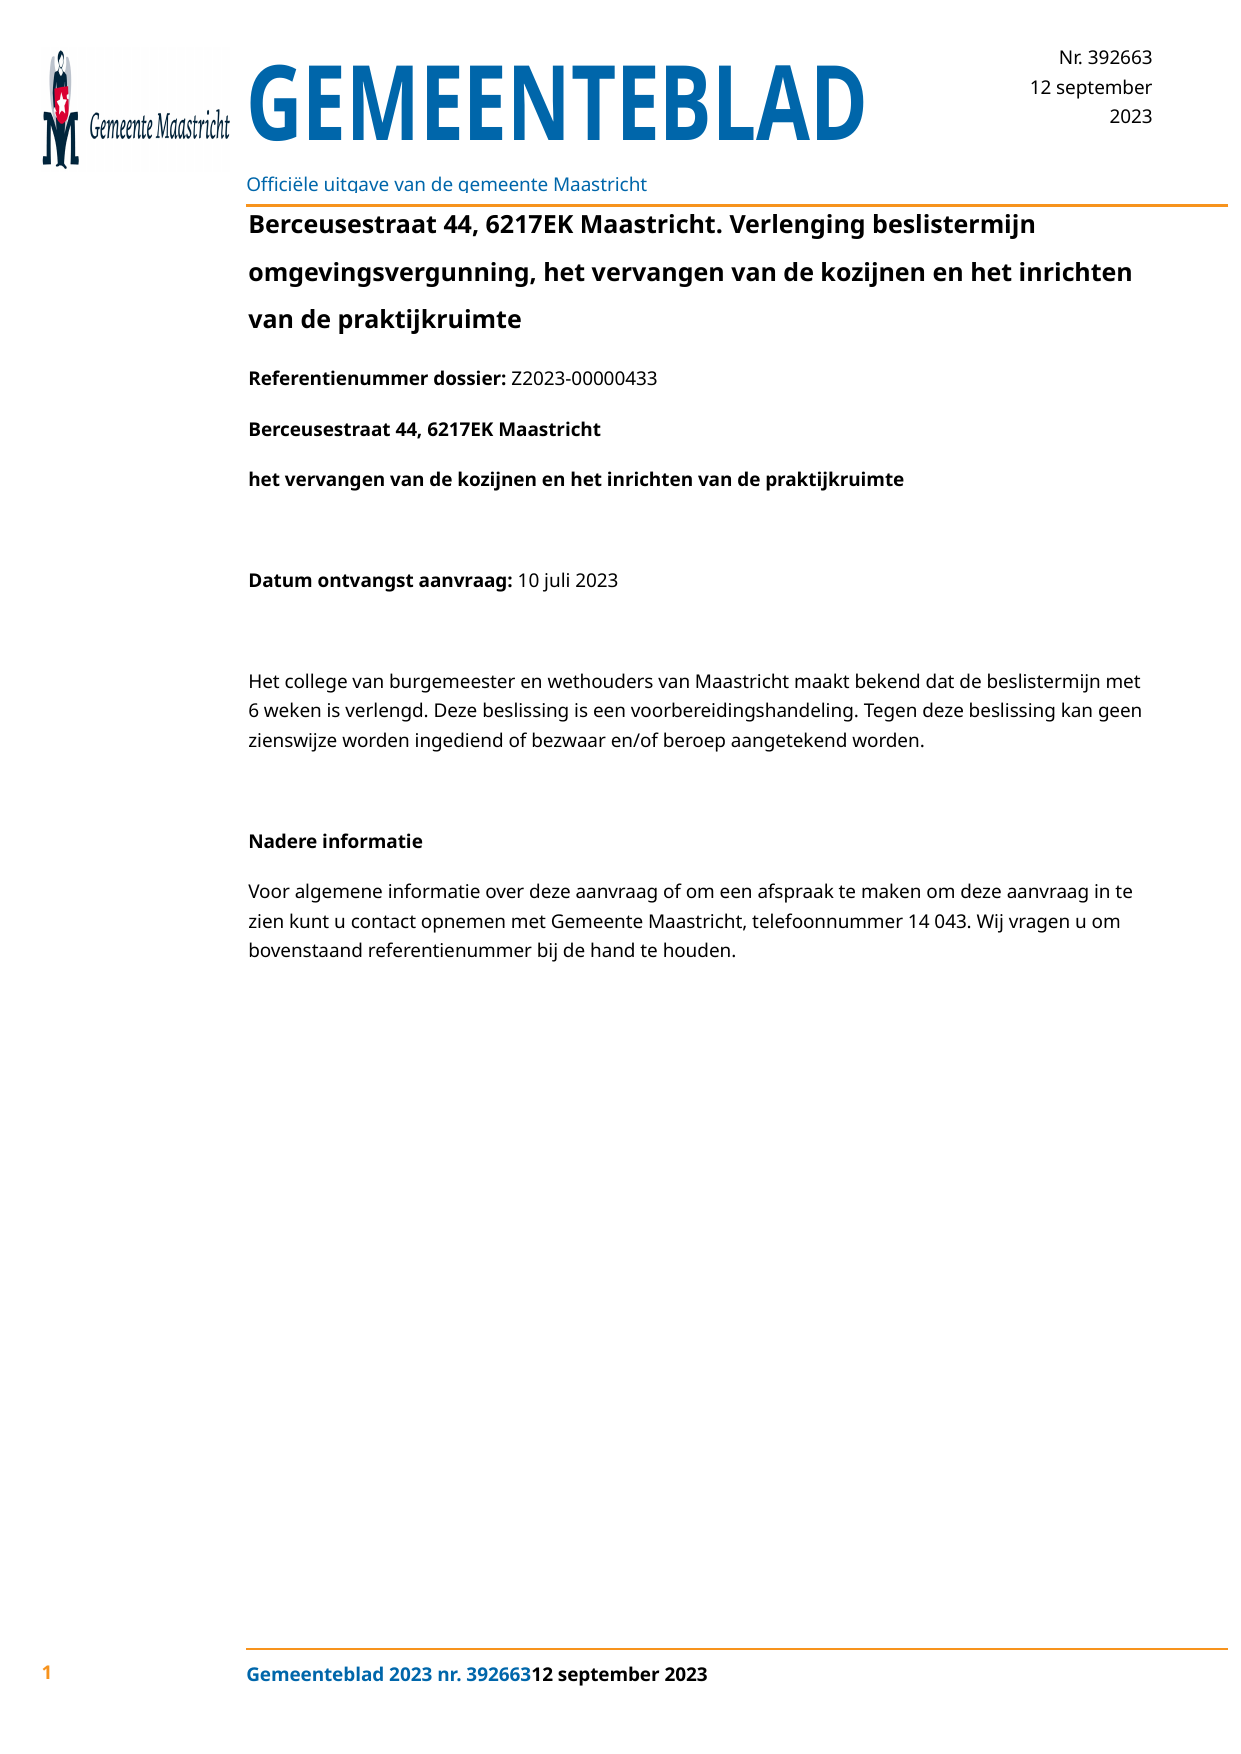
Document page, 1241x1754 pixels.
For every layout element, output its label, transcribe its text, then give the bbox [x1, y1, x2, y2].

text Datum ontvangst aanvraag: 10 juli 2023 [248, 567, 1152, 593]
text Berceusestraat 44, 6217EK Maastricht. Verlenging beslistermijn omgevingsvergunning, het vervangen van de kozijnen en het inrichten van de praktijkruimte [248, 207, 1152, 336]
text het vervangen van de kozijnen en het inrichten van de praktijkruimte [248, 466, 1152, 492]
text Nadere informatie [248, 828, 1152, 854]
text Berceusestraat 44, 6217EK Maastricht [248, 416, 1152, 442]
text Referentienummer dossier: Z2023-00000433 [248, 366, 1152, 391]
picture [41, 47, 231, 172]
text Het college van burgemeester en wethouders van Maastricht maakt bekend dat de beslistermijn met 6 weken is verlengd. Deze beslissing is een voorbereidingshandeling. Tegen deze beslissing kan geen zienswijze worden ingediend of bezwaar en/of beroep aangetekend worden. [248, 668, 1152, 753]
text Voor algemene informatie over deze aanvraag of om een afspraak te maken om deze aanvraag in te zien kunt u contact opnemen met Gemeente Maastricht, telefoonnummer 14 043. Wij vragen u om bovenstaand referentienummer bij de hand te houden. [248, 878, 1152, 963]
